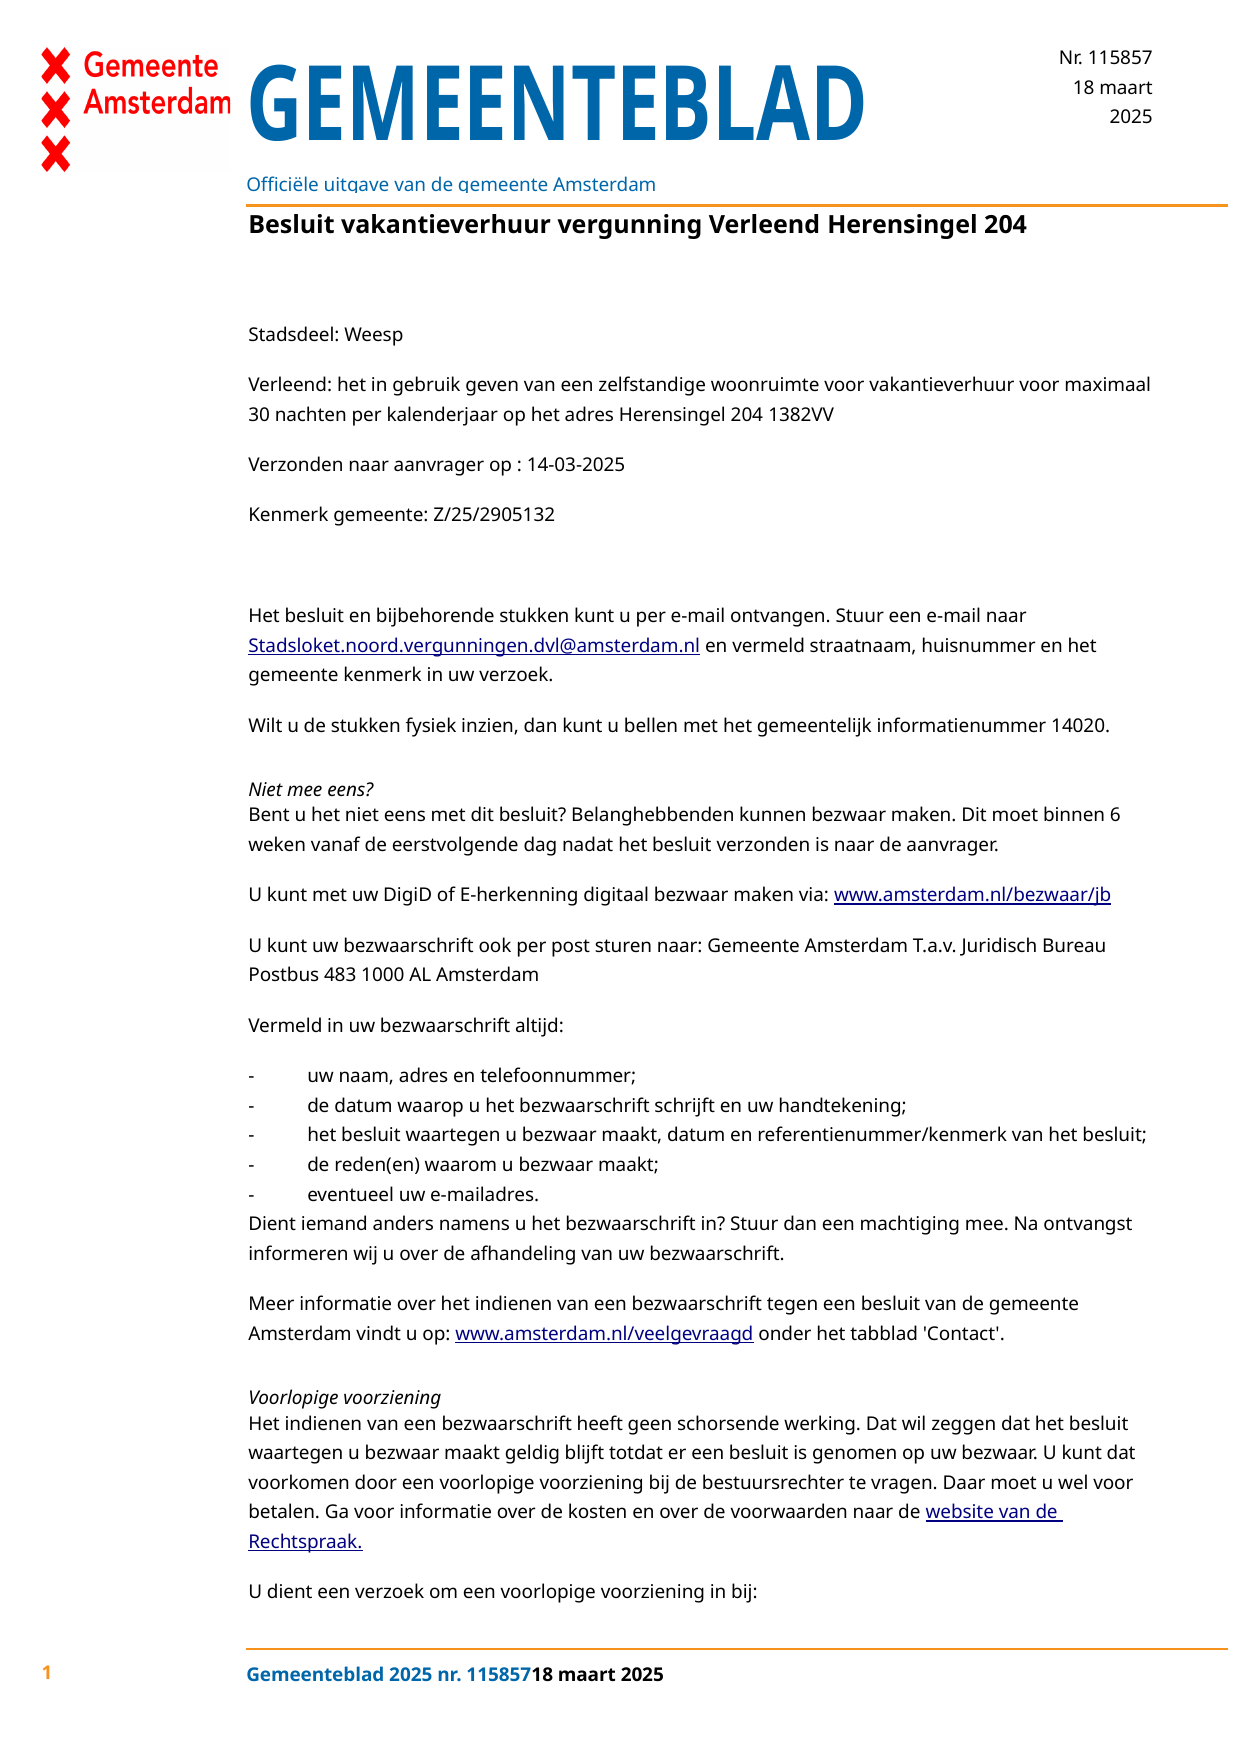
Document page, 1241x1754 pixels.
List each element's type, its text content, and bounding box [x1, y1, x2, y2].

text Meer informatie over het indienen van een bezwaarschrift tegen een besluit van de gemeente Amsterdam vindt u op: www.amsterdam.nl/veelgevraagd onder het tabblad 'Contact'. [248, 1290, 1152, 1346]
text U kunt met uw DigiD of E-herkenning digitaal bezwaar maken via: www.amsterdam.nl/bezwaar/jb [248, 882, 1152, 907]
text Bent u het niet eens met dit besluit? Belanghebbenden kunnen bezwaar maken. Dit moet binnen 6 weken vanaf de eerstvolgende dag nadat het besluit verzonden is naar de aanvrager. [248, 802, 1152, 857]
text U dient een verzoek om een voorlopige voorziening in bij: [248, 1578, 1152, 1604]
text Het besluit en bijbehorende stukken kunt u per e-mail ontvangen. Stuur een e-mail naar Stadsloket.noord.vergunningen.dvl@amsterdam.nl en vermeld straatnaam, huisnummer en het gemeente kenmerk in uw verzoek. [248, 602, 1152, 687]
text Besluit vakantieverhuur vergunning Verleend Herensingel 204 [248, 207, 1152, 241]
text Het indienen van een bezwaarschrift heeft geen schorsende werking. Dat wil zeggen dat het besluit waartegen u bezwaar maakt geldig blijft totdat er een besluit is genomen op uw bezwaar. U kunt dat voorkomen door een voorlopige voorziening bij de bestuursrechter te vragen. Daar moet u wel voor betalen. Ga voor informatie over de kosten en over de voorwaarden naar de website van de Rechtspraak. [248, 1410, 1152, 1554]
text Verleend: het in gebruik geven van een zelfstandige woonruimte voor vakantieverhuur voor maximaal 30 nachten per kalenderjaar op het adres Herensingel 204 1382VV [248, 371, 1152, 426]
text Kenmerk gemeente: Z/25/2905132 [248, 502, 1152, 527]
text Wilt u de stukken fysiek inzien, dan kunt u bellen met het gemeentelijk informatienummer 14020. [248, 712, 1152, 738]
list de reden(en) waarom u bezwaar maakt; [248, 1151, 1152, 1177]
text Niet mee eens? [248, 776, 1152, 802]
text Verzonden naar aanvrager op : 14-03-2025 [248, 451, 1152, 477]
text Stadsdeel: Weesp [248, 321, 1152, 346]
text Dient iemand anders namens u het bezwaarschrift in? Stuur dan een machtiging mee. Na ontvangst informeren wij u over de afhandeling van uw bezwaarschrift. [248, 1210, 1152, 1266]
list uw naam, adres en telefoonnummer; [248, 1062, 1152, 1088]
list de datum waarop u het bezwaarschrift schrijft en uw handtekening; [248, 1092, 1152, 1118]
text Vermeld in uw bezwaarschrift altijd: [248, 1012, 1152, 1038]
list het besluit waartegen u bezwaar maakt, datum en referentienummer/kenmerk van het besluit; [248, 1122, 1152, 1147]
list eventueel uw e-mailadres. [248, 1181, 1152, 1207]
picture [41, 47, 231, 172]
text U kunt uw bezwaarschrift ook per post sturen naar: Gemeente Amsterdam T.a.v. Juridisch Bureau Postbus 483 1000 AL Amsterdam [248, 932, 1152, 987]
text Voorlopige voorziening [248, 1384, 1152, 1410]
